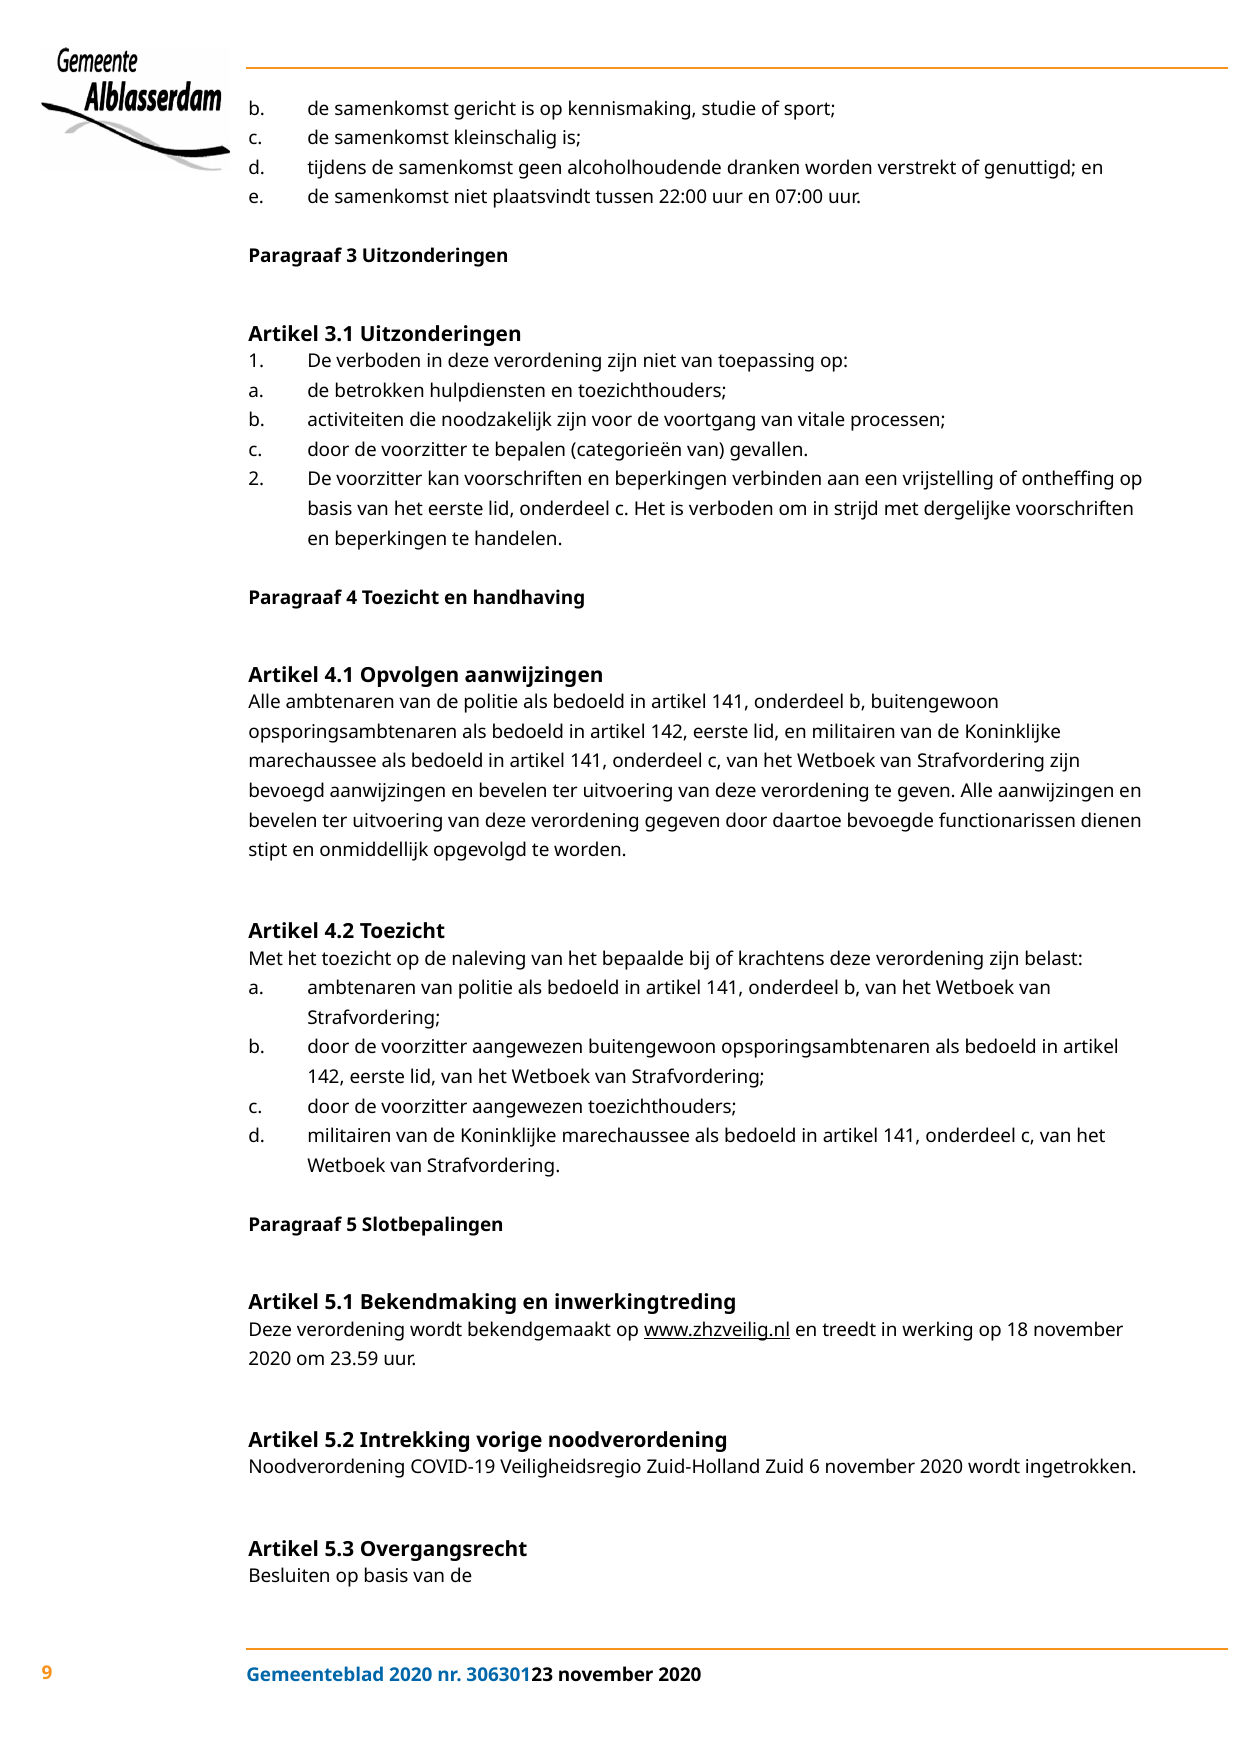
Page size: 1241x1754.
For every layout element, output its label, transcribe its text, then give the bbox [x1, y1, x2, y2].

picture [41, 47, 231, 172]
text Noodverordening COVID-19 Veiligheidsregio Zuid-Holland Zuid 6 november 2020 wordt ingetrokken. [248, 1454, 1152, 1479]
text Artikel 5.3 Overgangsrecht [248, 1534, 1152, 1562]
list de samenkomst niet plaatsvindt tussen 22:00 uur en 07:00 uur. [248, 183, 1152, 209]
list ambtenaren van politie als bedoeld in artikel 141, onderdeel b, van het Wetboek van Strafvordering; [248, 974, 1152, 1030]
text Paragraaf 3 Uitzonderingen [248, 243, 1152, 268]
text Artikel 5.1 Bekendmaking en inwerkingtreding [248, 1287, 1152, 1316]
text Met het toezicht op de naleving van het bepaalde bij of krachtens deze verordening zijn belast: [248, 945, 1152, 971]
list de betrokken hulpdiensten en toezichthouders; [248, 377, 1152, 403]
list De voorzitter kan voorschriften en beperkingen verbinden aan een vrijstelling of ontheffing op basis van het eerste lid, onderdeel c. Het is verboden om in strijd met dergelijke voorschriften en beperkingen te handelen. [248, 466, 1152, 551]
list door de voorzitter aangewezen toezichthouders; [248, 1093, 1152, 1118]
text Deze verordening wordt bekendgemaakt op www.zhzveilig.nl en treedt in werking op 18 november 2020 om 23.59 uur. [248, 1316, 1152, 1371]
text Artikel 4.1 Opvolgen aanwijzingen [248, 660, 1152, 688]
list de samenkomst kleinschalig is; [248, 124, 1152, 150]
list de samenkomst gericht is op kennismaking, studie of sport; [248, 95, 1152, 121]
list activiteiten die noodzakelijk zijn voor de voortgang van vitale processen; [248, 406, 1152, 432]
text Paragraaf 4 Toezicht en handhaving [248, 584, 1152, 610]
text Artikel 3.1 Uitzonderingen [248, 319, 1152, 347]
list militairen van de Koninklijke marechaussee als bedoeld in artikel 141, onderdeel c, van het Wetboek van Strafvordering. [248, 1122, 1152, 1178]
list door de voorzitter te bepalen (categorieën van) gevallen. [248, 436, 1152, 462]
text Artikel 4.2 Toezicht [248, 916, 1152, 945]
list tijdens de samenkomst geen alcoholhoudende dranken worden verstrekt of genuttigd; en [248, 154, 1152, 180]
list De verboden in deze verordening zijn niet van toepassing op: [248, 347, 1152, 373]
text Besluiten op basis van de [248, 1562, 1152, 1588]
text Alle ambtenaren van de politie als bedoeld in artikel 141, onderdeel b, buitengewoon opsporingsambtenaren als bedoeld in artikel 142, eerste lid, en militairen van de Koninklijke marechaussee als bedoeld in artikel 141, onderdeel c, van het Wetboek van Strafvordering zijn bevoegd aanwijzingen en bevelen ter uitvoering van deze verordening te geven. Alle aanwijzingen en bevelen ter uitvoering van deze verordening gegeven door daartoe bevoegde functionarissen dienen stipt en onmiddellijk opgevolgd te worden. [248, 688, 1152, 862]
list door de voorzitter aangewezen buitengewoon opsporingsambtenaren als bedoeld in artikel 142, eerste lid, van het Wetboek van Strafvordering; [248, 1034, 1152, 1089]
text Paragraaf 5 Slotbepalingen [248, 1211, 1152, 1237]
text Artikel 5.2 Intrekking vorige noodverordening [248, 1425, 1152, 1454]
